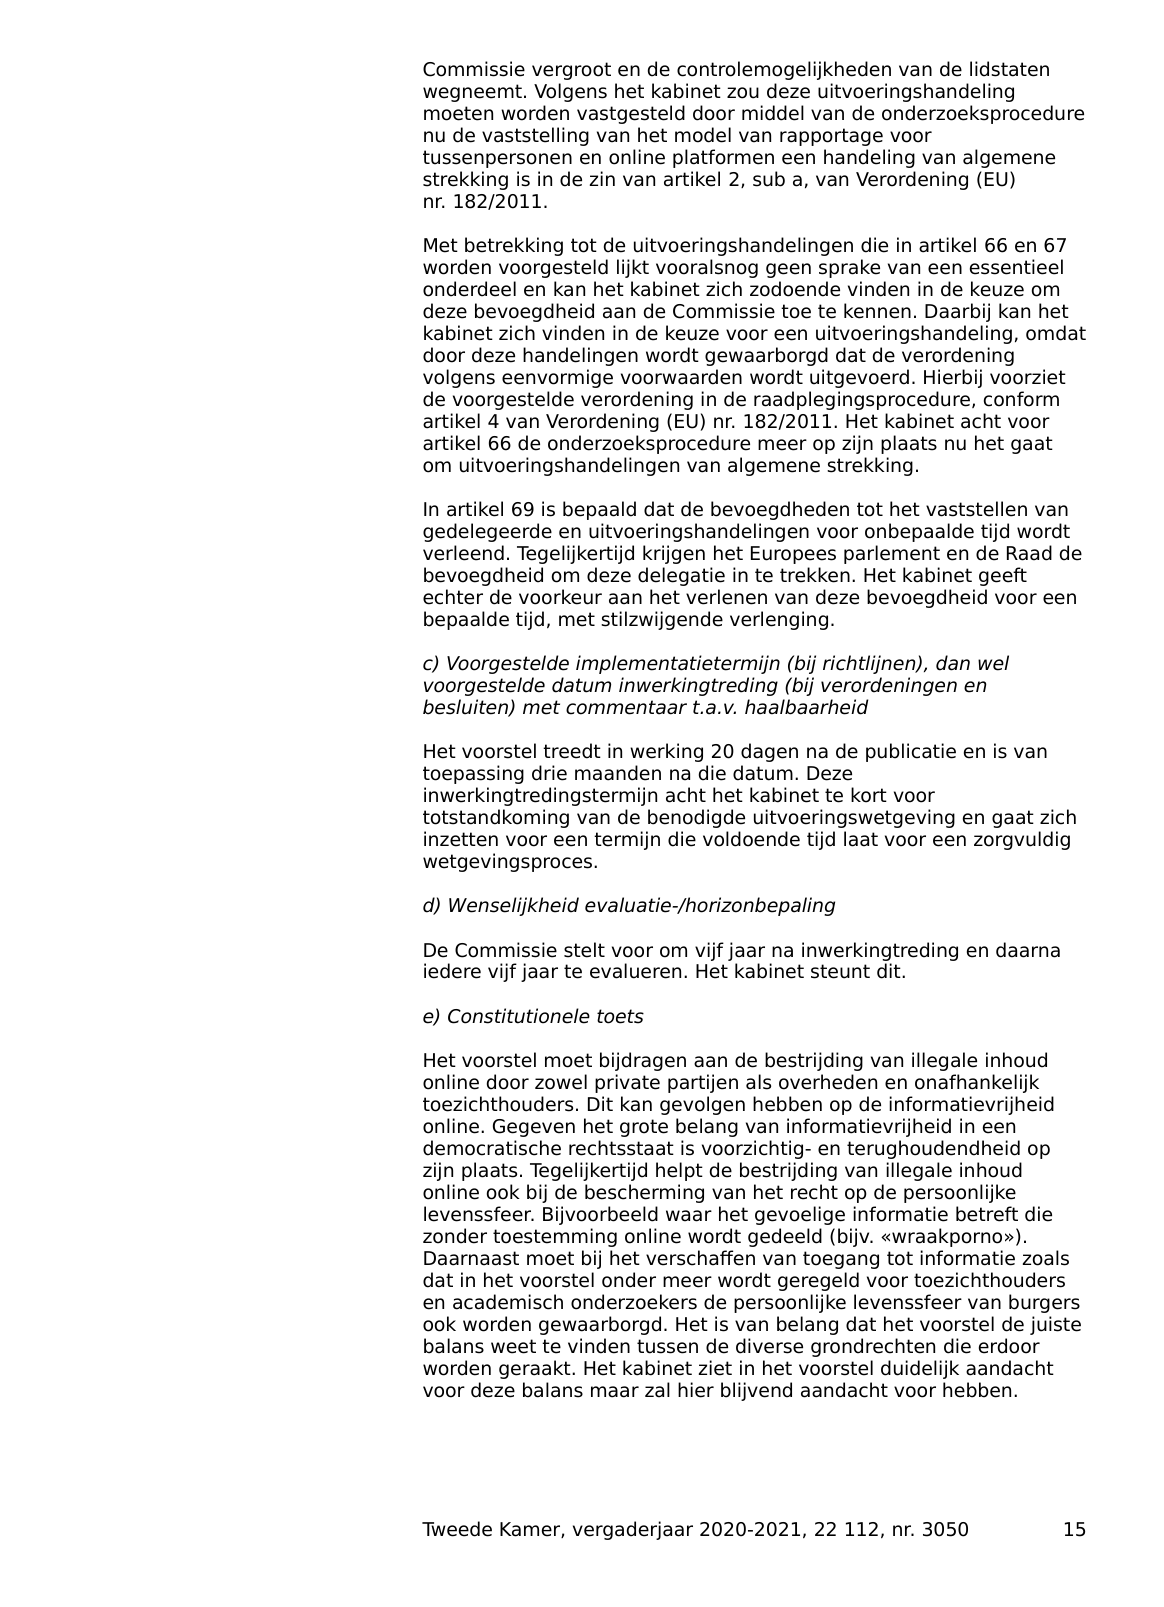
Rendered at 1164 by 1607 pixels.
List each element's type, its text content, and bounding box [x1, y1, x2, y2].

text Het voorstel moet bijdragen aan de bestrijding van illegale inhoud online door zowel private partijen als overheden en onafhankelijk toezichthouders. Dit kan gevolgen hebben op de informatievrijheid online. Gegeven het grote belang van informatievrijheid in een democratische rechtsstaat is voorzichtig- en terughoudendheid op zijn plaats. Tegelijkertijd helpt de bestrijding van illegale inhoud online ook bij de bescherming van het recht op de persoonlijke levenssfeer. Bijvoorbeeld waar het gevoelige informatie betreft die zonder toestemming online wordt gedeeld (bijv. «wraakporno»). Daarnaast moet bij het verschaffen van toegang tot informatie zoals dat in het voorstel onder meer wordt geregeld voor toezichthouders en academisch onderzoekers de persoonlijke levenssfeer van burgers ook worden gewaarborgd. Het is van belang dat het voorstel de juiste balans weet te vinden tussen de diverse grondrechten die erdoor worden geraakt. Het kabinet ziet in het voorstel duidelijk aandacht voor deze balans maar zal hier blijvend aandacht voor hebben. [422, 1050, 1087, 1401]
subtitle e) Constitutionele toets [422, 1006, 1087, 1028]
text Het voorstel treedt in werking 20 dagen na de publicatie en is van toepassing drie maanden na die datum. Deze inwerkingtredingstermijn acht het kabinet te kort voor totstandkoming van de benodigde uitvoeringswetgeving en gaat zich inzetten voor een termijn die voldoende tijd laat voor een zorgvuldig wetgevingsproces. [422, 741, 1087, 873]
subtitle d) Wenselijkheid evaluatie-/horizonbepaling [422, 895, 1087, 917]
text In artikel 69 is bepaald dat de bevoegdheden tot het vaststellen van gedelegeerde en uitvoeringshandelingen voor onbepaalde tijd wordt verleend. Tegelijkertijd krijgen het Europees parlement en de Raad de bevoegdheid om deze delegatie in te trekken. Het kabinet geeft echter de voorkeur aan het verlenen van deze bevoegdheid voor een bepaalde tijd, met stilzwijgende verlenging. [422, 499, 1087, 631]
subtitle c) Voorgestelde implementatietermijn (bij richtlijnen), dan wel voorgestelde datum inwerkingtreding (bij verordeningen en besluiten) met commentaar t.a.v. haalbaarheid [422, 653, 1087, 719]
text De Commissie stelt voor om vijf jaar na inwerkingtreding en daarna iedere vijf jaar te evalueren. Het kabinet steunt dit. [422, 939, 1087, 983]
text Met betrekking tot de uitvoeringshandelingen die in artikel 66 en 67 worden voorgesteld lijkt vooralsnog geen sprake van een essentieel onderdeel en kan het kabinet zich zodoende vinden in de keuze om deze bevoegdheid aan de Commissie toe te kennen. Daarbij kan het kabinet zich vinden in de keuze voor een uitvoeringshandeling, omdat door deze handelingen wordt gewaarborgd dat de verordening volgens eenvormige voorwaarden wordt uitgevoerd. Hierbij voorziet de voorgestelde verordening in de raadplegingsprocedure, conform artikel 4 van Verordening (EU) nr. 182/2011. Het kabinet acht voor artikel 66 de onderzoeksprocedure meer op zijn plaats nu het gaat om uitvoeringshandelingen van algemene strekking. [422, 235, 1087, 477]
text Commissie vergroot en de controlemogelijkheden van de lidstaten wegneemt. Volgens het kabinet zou deze uitvoeringshandeling moeten worden vastgesteld door middel van de onderzoeksprocedure nu de vaststelling van het model van rapportage voor tussenpersonen en online platformen een handeling van algemene strekking is in de zin van artikel 2, sub a, van Verordening (EU) nr. 182/2011. [422, 59, 1087, 213]
